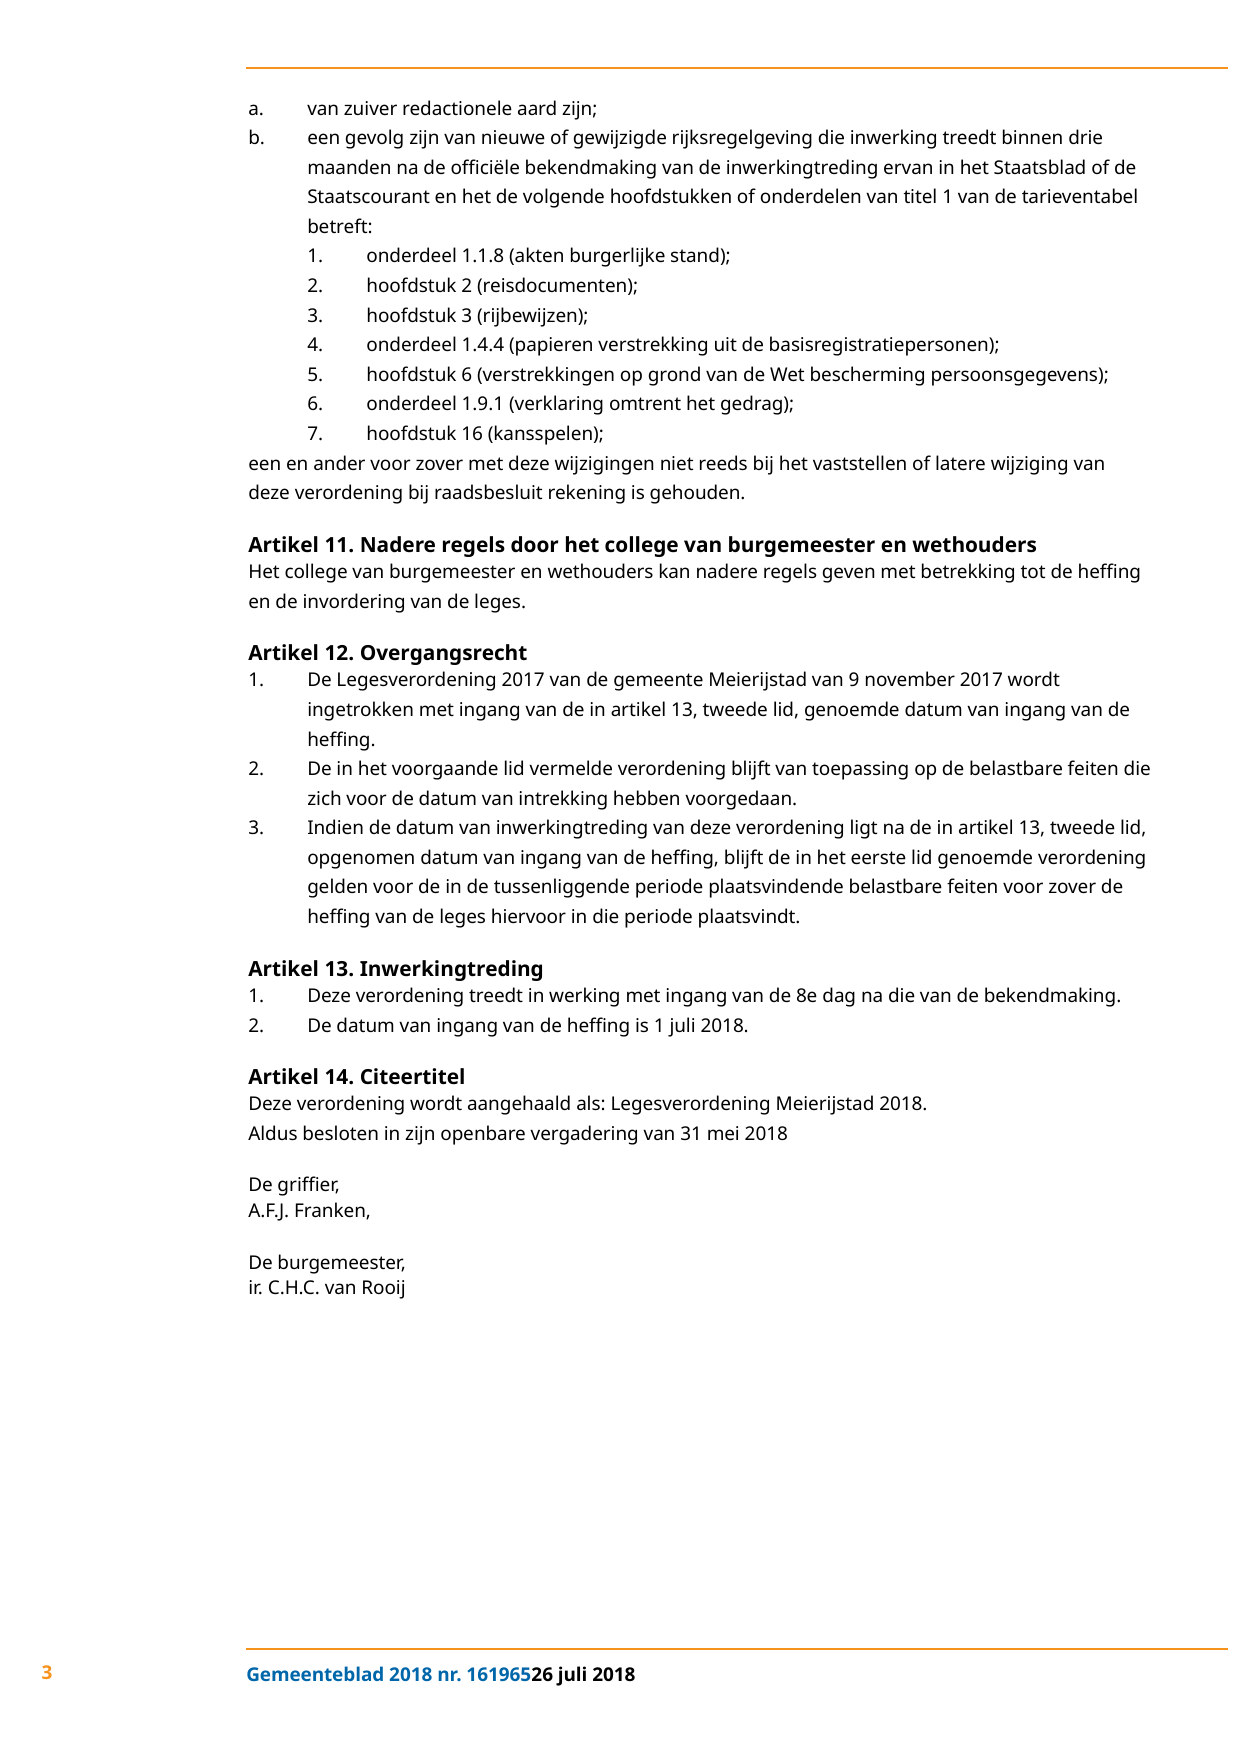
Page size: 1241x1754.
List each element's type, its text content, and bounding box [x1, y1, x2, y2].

list hoofdstuk 6 (verstrekkingen op grond van de Wet bescherming persoonsgegevens); [307, 361, 1152, 387]
text Deze verordening wordt aangehaald als: Legesverordening Meierijstad 2018. [248, 1091, 1152, 1116]
text Artikel 11. Nadere regels door het college van burgemeester en wethouders [248, 530, 1152, 558]
list De datum van ingang van de heffing is 1 juli 2018. [248, 1012, 1152, 1037]
list hoofdstuk 3 (rijbewijzen); [307, 302, 1152, 328]
text een en ander voor zover met deze wijzigingen niet reeds bij het vaststellen of latere wijziging van deze verordening bij raadsbesluit rekening is gehouden. [248, 450, 1152, 505]
text De griffier, [248, 1172, 1152, 1197]
list Deze verordening treedt in werking met ingang van de 8e dag na die van de bekendmaking. [248, 982, 1152, 1008]
picture [41, 47, 231, 172]
text A.F.J. Franken, [248, 1197, 1152, 1223]
text Artikel 12. Overgangsrecht [248, 638, 1152, 667]
list een gevolg zijn van nieuwe of gewijzigde rijksregelgeving die inwerking treedt binnen drie maanden na de officiële bekendmaking van de inwerkingtreding ervan in het Staatsblad of de Staatscourant en het de volgende hoofdstukken of onderdelen van titel 1 van de tarieventabel betreft: [248, 124, 1152, 239]
text Het college van burgemeester en wethouders kan nadere regels geven met betrekking tot de heffing en de invordering van de leges. [248, 558, 1152, 613]
list onderdeel 1.1.8 (akten burgerlijke stand); [307, 243, 1152, 268]
text Aldus besloten in zijn openbare vergadering van 31 mei 2018 [248, 1120, 1152, 1146]
list onderdeel 1.9.1 (verklaring omtrent het gedrag); [307, 391, 1152, 416]
text De burgemeester, [248, 1249, 1152, 1274]
text Artikel 13. Inwerkingtreding [248, 954, 1152, 982]
text ir. C.H.C. van Rooij [248, 1274, 1152, 1300]
list De Legesverordening 2017 van de gemeente Meierijstad van 9 november 2017 wordt ingetrokken met ingang van de in artikel 13, tweede lid, genoemde datum van ingang van de heffing. [248, 667, 1152, 752]
text Artikel 14. Citeertitel [248, 1062, 1152, 1091]
list hoofdstuk 16 (kansspelen); [307, 420, 1152, 446]
list hoofdstuk 2 (reisdocumenten); [307, 272, 1152, 298]
list onderdeel 1.4.4 (papieren verstrekking uit de basisregistratiepersonen); [307, 331, 1152, 357]
list De in het voorgaande lid vermelde verordening blijft van toepassing op de belastbare feiten die zich voor de datum van intrekking hebben voorgedaan. [248, 755, 1152, 811]
list van zuiver redactionele aard zijn; [248, 95, 1152, 121]
list Indien de datum van inwerkingtreding van deze verordening ligt na de in artikel 13, tweede lid, opgenomen datum van ingang van de heffing, blijft de in het eerste lid genoemde verordening gelden voor de in de tussenliggende periode plaatsvindende belastbare feiten voor zover de heffing van de leges hiervoor in die periode plaatsvindt. [248, 814, 1152, 929]
